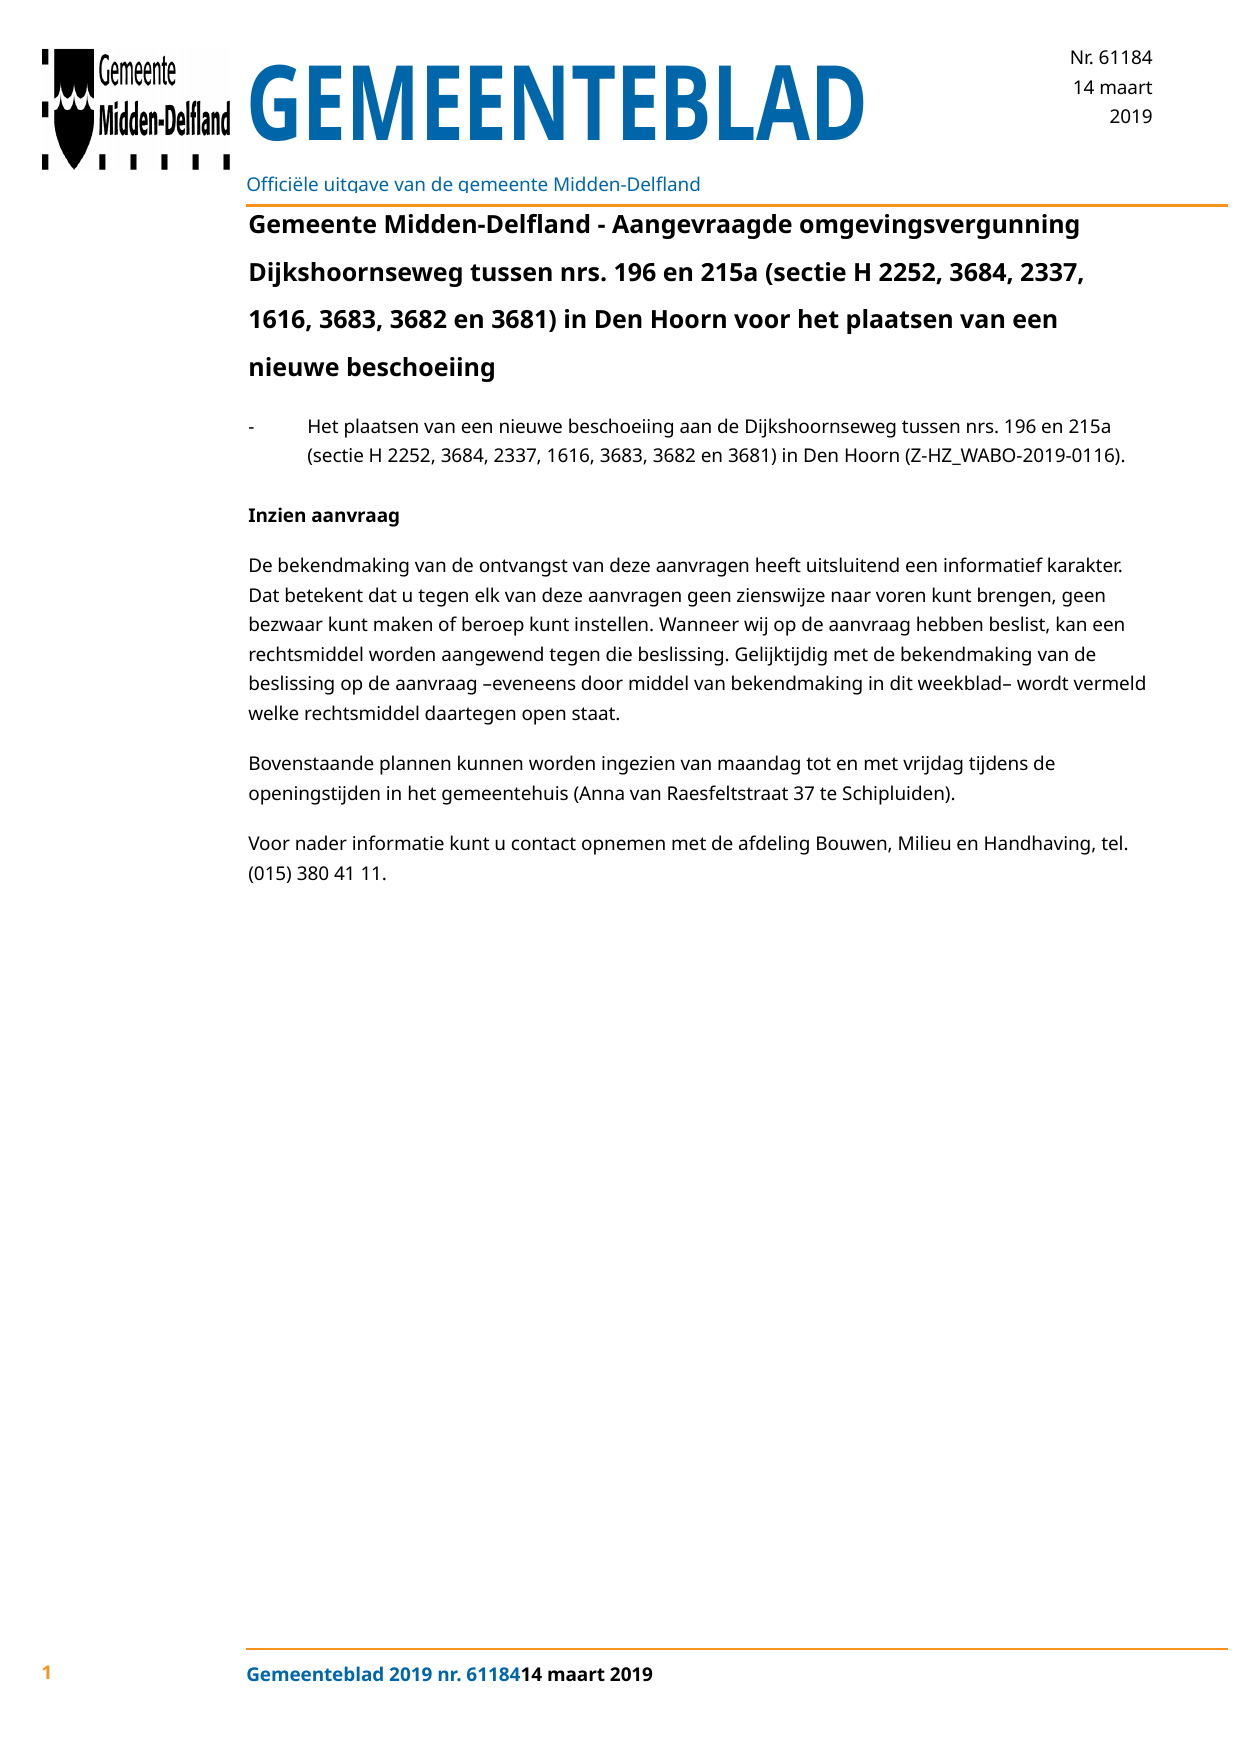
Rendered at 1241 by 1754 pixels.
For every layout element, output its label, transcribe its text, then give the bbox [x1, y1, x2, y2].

text Bovenstaande plannen kunnen worden ingezien van maandag tot en met vrijdag tijdens de openingstijden in het gemeentehuis (Anna van Raesfeltstraat 37 te Schipluiden). [248, 751, 1152, 806]
text Inzien aanvraag [248, 502, 1152, 528]
text De bekendmaking van de ontvangst van deze aanvragen heeft uitsluitend een informatief karakter. Dat betekent dat u tegen elk van deze aanvragen geen zienswijze naar voren kunt brengen, geen bezwaar kunt maken of beroep kunt instellen. Wanneer wij op de aanvraag hebben beslist, kan een rechtsmiddel worden aangewend tegen die beslissing. Gelijktijdig met de bekendmaking van de beslissing op de aanvraag –eveneens door middel van bekendmaking in dit weekblad– wordt vermeld welke rechtsmiddel daartegen open staat. [248, 552, 1152, 726]
text Gemeente Midden-Delfland - Aangevraagde omgevingsvergunning Dijkshoornseweg tussen nrs. 196 en 215a (sectie H 2252, 3684, 2337, 1616, 3683, 3682 en 3681) in Den Hoorn voor het plaatsen van een nieuwe beschoeiing [248, 207, 1152, 384]
list Het plaatsen van een nieuwe beschoeiing aan de Dijkshoornseweg tussen nrs. 196 en 215a (sectie H 2252, 3684, 2337, 1616, 3683, 3682 en 3681) in Den Hoorn (Z-HZ_WABO-2019-0116). [248, 413, 1152, 468]
text Voor nader informatie kunt u contact opnemen met de afdeling Bouwen, Milieu en Handhaving, tel. (015) 380 41 11. [248, 831, 1152, 886]
picture [41, 47, 231, 172]
